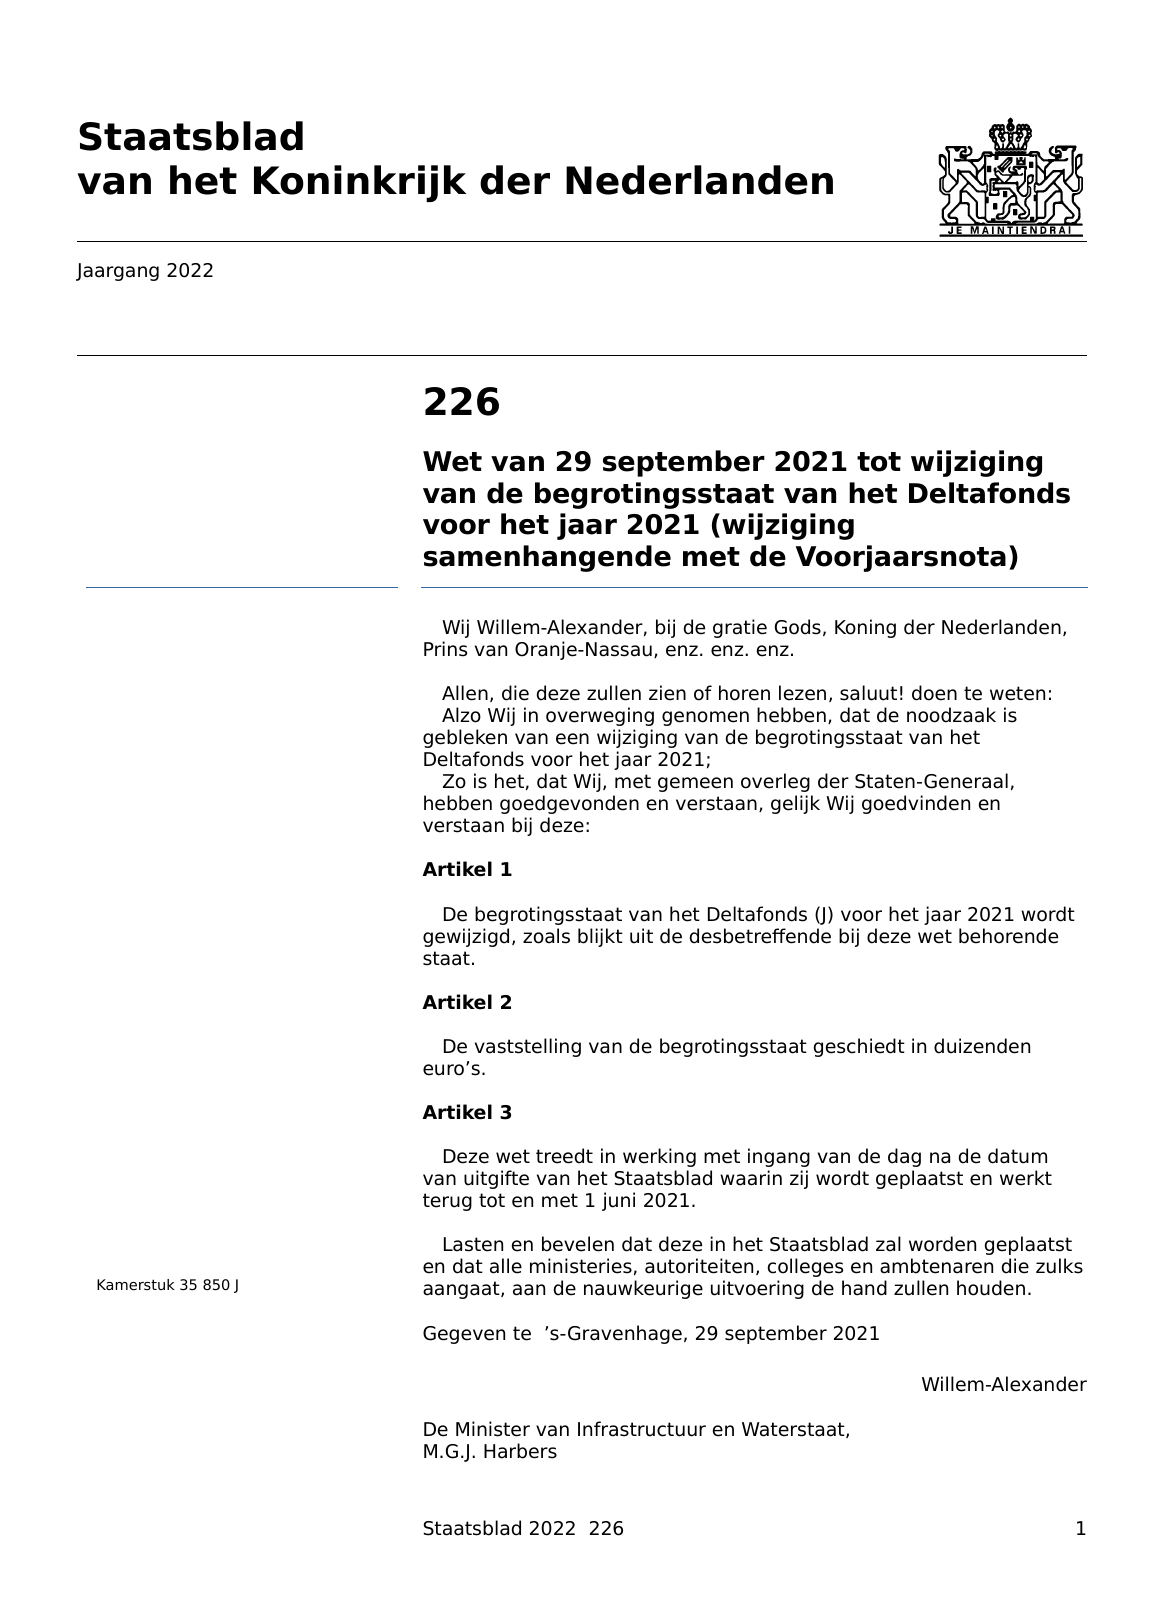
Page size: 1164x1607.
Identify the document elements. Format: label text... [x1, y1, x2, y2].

picture [936, 115, 1087, 240]
text De begrotingsstaat van het Deltafonds (J) voor het jaar 2021 wordt gewijzigd, zoals blijkt uit de desbetreffende bij deze wet behorende staat. [422, 903, 1087, 969]
text Deze wet treedt in werking met ingang van de dag na de datum van uitgifte van het Staatsblad waarin zij wordt geplaatst en werkt terug tot en met 1 juni 2021. [422, 1146, 1087, 1212]
subtitle Artikel 1 [422, 859, 1087, 881]
text Zo is het, dat Wij, met gemeen overleg der Staten-Generaal, hebben goedgevonden en verstaan, gelijk Wij goedvinden en verstaan bij deze: [422, 771, 1087, 837]
subtitle 226 [422, 381, 1087, 424]
text Wij Willem-Alexander, bij de gratie Gods, Koning der Nederlanden, Prins van Oranje-Nassau, enz. enz. enz. [422, 617, 1087, 661]
text Willem-Alexander [422, 1374, 1087, 1396]
text Kamerstuk 35 850 J [77, 1277, 396, 1294]
subtitle Artikel 3 [422, 1102, 1087, 1124]
table_header Staatsblad van het Koninkrijk der Nederlanden [77, 100, 886, 241]
text Allen, die deze zullen zien of horen lezen, saluut! doen te weten: [422, 683, 1087, 705]
table_cell Jaargang 2022 [77, 242, 1087, 355]
subtitle Artikel 2 [422, 992, 1087, 1014]
table_header [886, 100, 1087, 241]
text De vaststelling van de begrotingsstaat geschiedt in duizenden euro’s. [422, 1036, 1087, 1080]
text Gegeven te ’s-Gravenhage, 29 september 2021 [422, 1322, 1087, 1344]
text Lasten en bevelen dat deze in het Staatsblad zal worden geplaatst en dat alle ministeries, autoriteiten, colleges en ambtenaren die zulks aangaat, aan de nauwkeurige uitvoering de hand zullen houden. [422, 1234, 1087, 1300]
text De Minister van Infrastructuur en Waterstaat, M.G.J. Harbers [422, 1418, 1087, 1462]
text Alzo Wij in overweging genomen hebben, dat de noodzaak is gebleken van een wijziging van de begrotingsstaat van het Deltafonds voor het jaar 2021; [422, 705, 1087, 771]
text Wet van 29 september 2021 tot wijziging van de begrotingsstaat van het Deltafonds voor het jaar 2021 (wijziging samenhangende met de Voorjaarsnota) [422, 447, 1087, 573]
